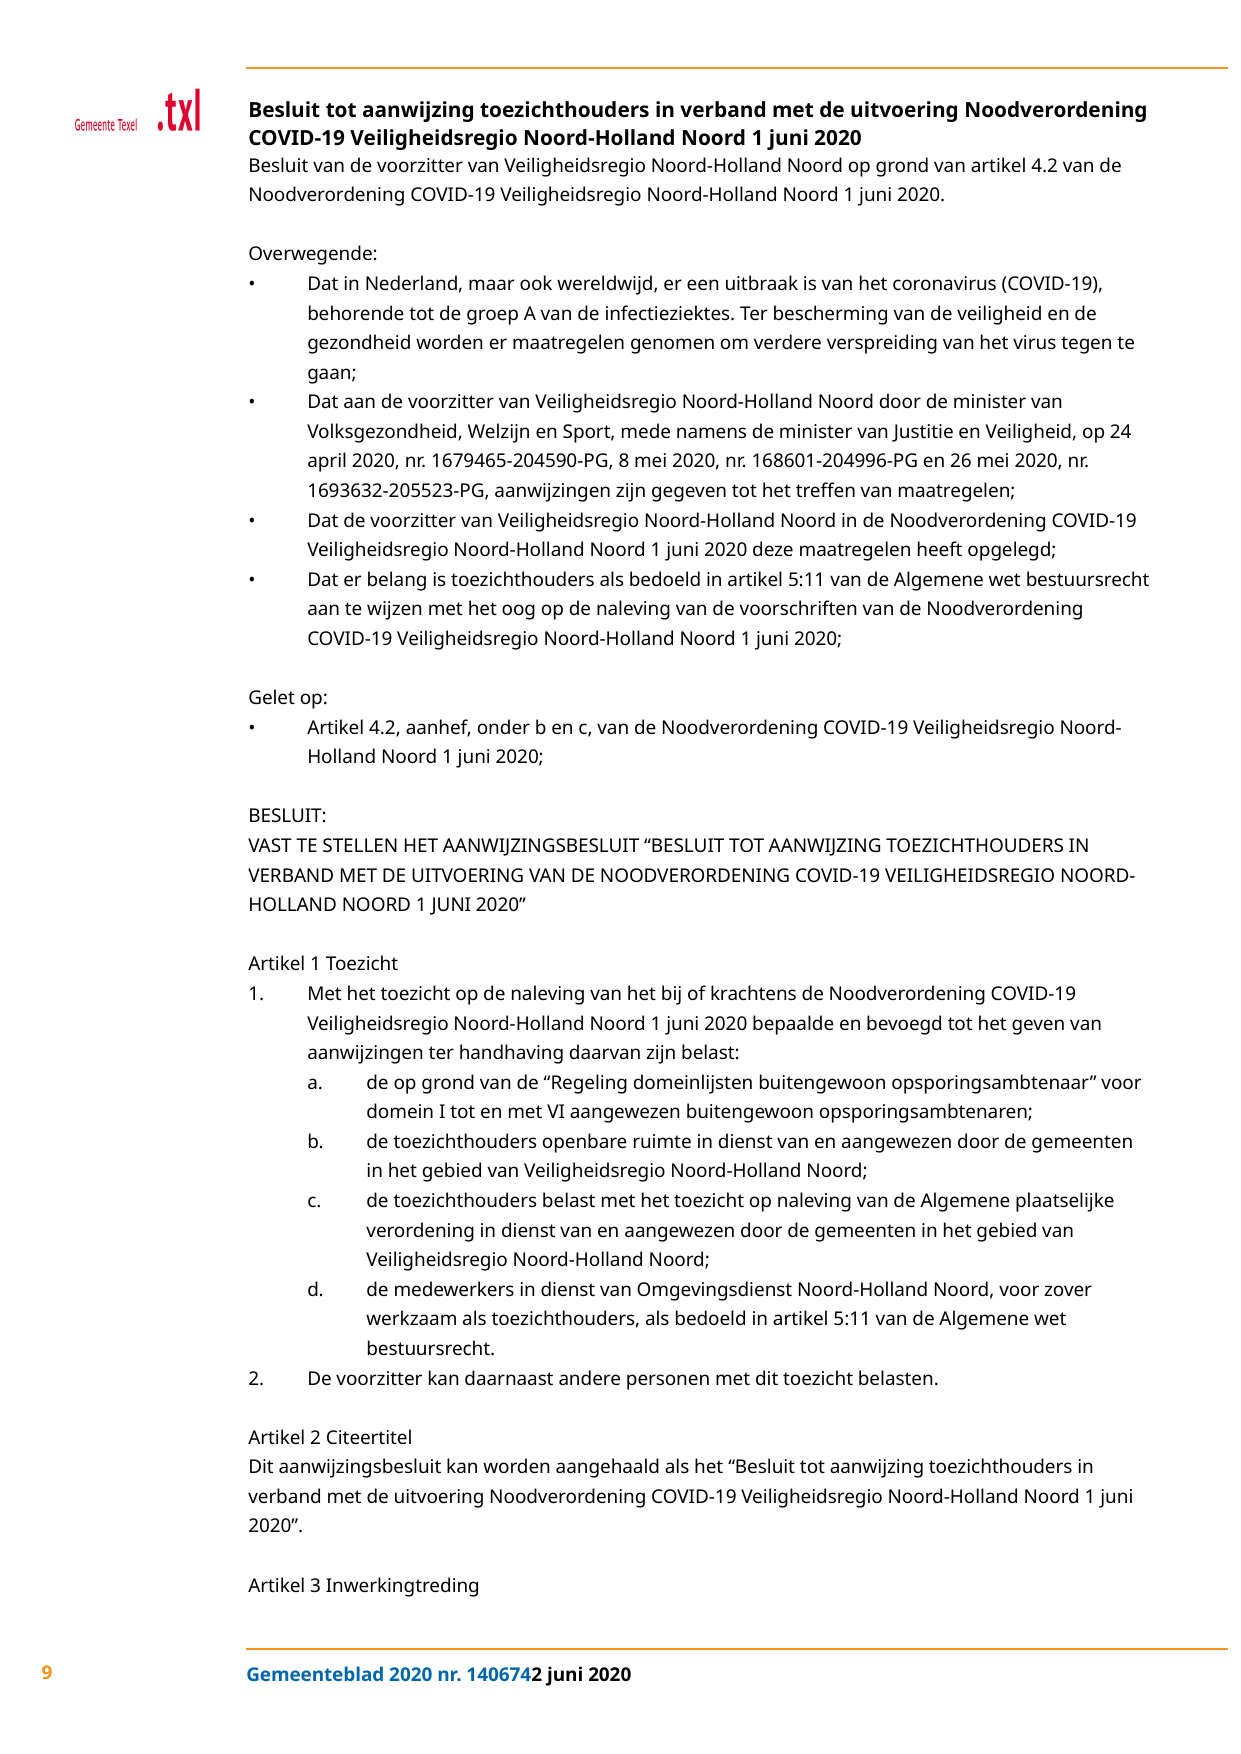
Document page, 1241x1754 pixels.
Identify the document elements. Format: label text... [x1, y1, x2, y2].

text Overwegende: [248, 241, 1152, 266]
list de toezichthouders openbare ruimte in dienst van en aangewezen door de gemeenten in het gebied van Veiligheidsregio Noord-Holland Noord; [307, 1128, 1152, 1183]
list de toezichthouders belast met het toezicht op naleving van de Algemene plaatselijke verordening in dienst van en aangewezen door de gemeenten in het gebied van Veiligheidsregio Noord-Holland Noord; [307, 1187, 1152, 1272]
text Artikel 2 Citeertitel [248, 1424, 1152, 1449]
text VAST TE STELLEN HET AANWIJZINGSBESLUIT “BESLUIT TOT AANWIJZING TOEZICHTHOUDERS IN VERBAND MET DE UITVOERING VAN DE NOODVERORDENING COVID-19 VEILIGHEIDSREGIO NOORD-HOLLAND NOORD 1 JUNI 2020” [248, 832, 1152, 917]
text Besluit tot aanwijzing toezichthouders in verband met de uitvoering Noodverordening COVID-19 Veiligheidsregio Noord-Holland Noord 1 juni 2020 [248, 95, 1152, 152]
list Artikel 4.2, aanhef, onder b en c, van de Noodverordening COVID-19 Veiligheidsregio Noord-Holland Noord 1 juni 2020; [248, 714, 1152, 769]
list Dat er belang is toezichthouders als bedoeld in artikel 5:11 van de Algemene wet bestuursrecht aan te wijzen met het oog op de naleving van de voorschriften van de Noodverordening COVID-19 Veiligheidsregio Noord-Holland Noord 1 juni 2020; [248, 566, 1152, 651]
text Besluit van de voorzitter van Veiligheidsregio Noord-Holland Noord op grond van artikel 4.2 van de Noodverordening COVID-19 Veiligheidsregio Noord-Holland Noord 1 juni 2020. [248, 152, 1152, 207]
list Dat aan de voorzitter van Veiligheidsregio Noord-Holland Noord door de minister van Volksgezondheid, Welzijn en Sport, mede namens de minister van Justitie en Veiligheid, op 24 april 2020, nr. 1679465-204590-PG, 8 mei 2020, nr. 168601-204996-PG en 26 mei 2020, nr. 1693632-205523-PG, aanwijzingen zijn gegeven tot het treffen van maatregelen; [248, 388, 1152, 503]
list De voorzitter kan daarnaast andere personen met dit toezicht belasten. [248, 1365, 1152, 1390]
list Dat de voorzitter van Veiligheidsregio Noord-Holland Noord in de Noodverordening COVID-19 Veiligheidsregio Noord-Holland Noord 1 juni 2020 deze maatregelen heeft opgelegd; [248, 507, 1152, 562]
picture [41, 47, 231, 172]
list Dat in Nederland, maar ook wereldwijd, er een uitbraak is van het coronavirus (COVID-19), behorende tot de groep A van de infectieziektes. Ter bescherming van de veiligheid en de gezondheid worden er maatregelen genomen om verdere verspreiding van het virus tegen te gaan; [248, 270, 1152, 384]
list de medewerkers in dienst van Omgevingsdienst Noord-Holland Noord, voor zover werkzaam als toezichthouders, als bedoeld in artikel 5:11 van de Algemene wet bestuursrecht. [307, 1276, 1152, 1361]
text Artikel 1 Toezicht [248, 951, 1152, 976]
list Met het toezicht op de naleving van het bij of krachtens de Noodverordening COVID-19 Veiligheidsregio Noord-Holland Noord 1 juni 2020 bepaalde en bevoegd tot het geven van aanwijzingen ter handhaving daarvan zijn belast: [248, 980, 1152, 1065]
list de op grond van de “Regeling domeinlijsten buitengewoon opsporingsambtenaar” voor domein I tot en met VI aangewezen buitengewoon opsporingsambtenaren; [307, 1069, 1152, 1124]
text BESLUIT: [248, 803, 1152, 828]
text Dit aanwijzingsbesluit kan worden aangehaald als het “Besluit tot aanwijzing toezichthouders in verband met de uitvoering Noodverordening COVID-19 Veiligheidsregio Noord-Holland Noord 1 juni 2020”. [248, 1453, 1152, 1538]
text Gelet op: [248, 684, 1152, 710]
text Artikel 3 Inwerkingtreding [248, 1572, 1152, 1597]
